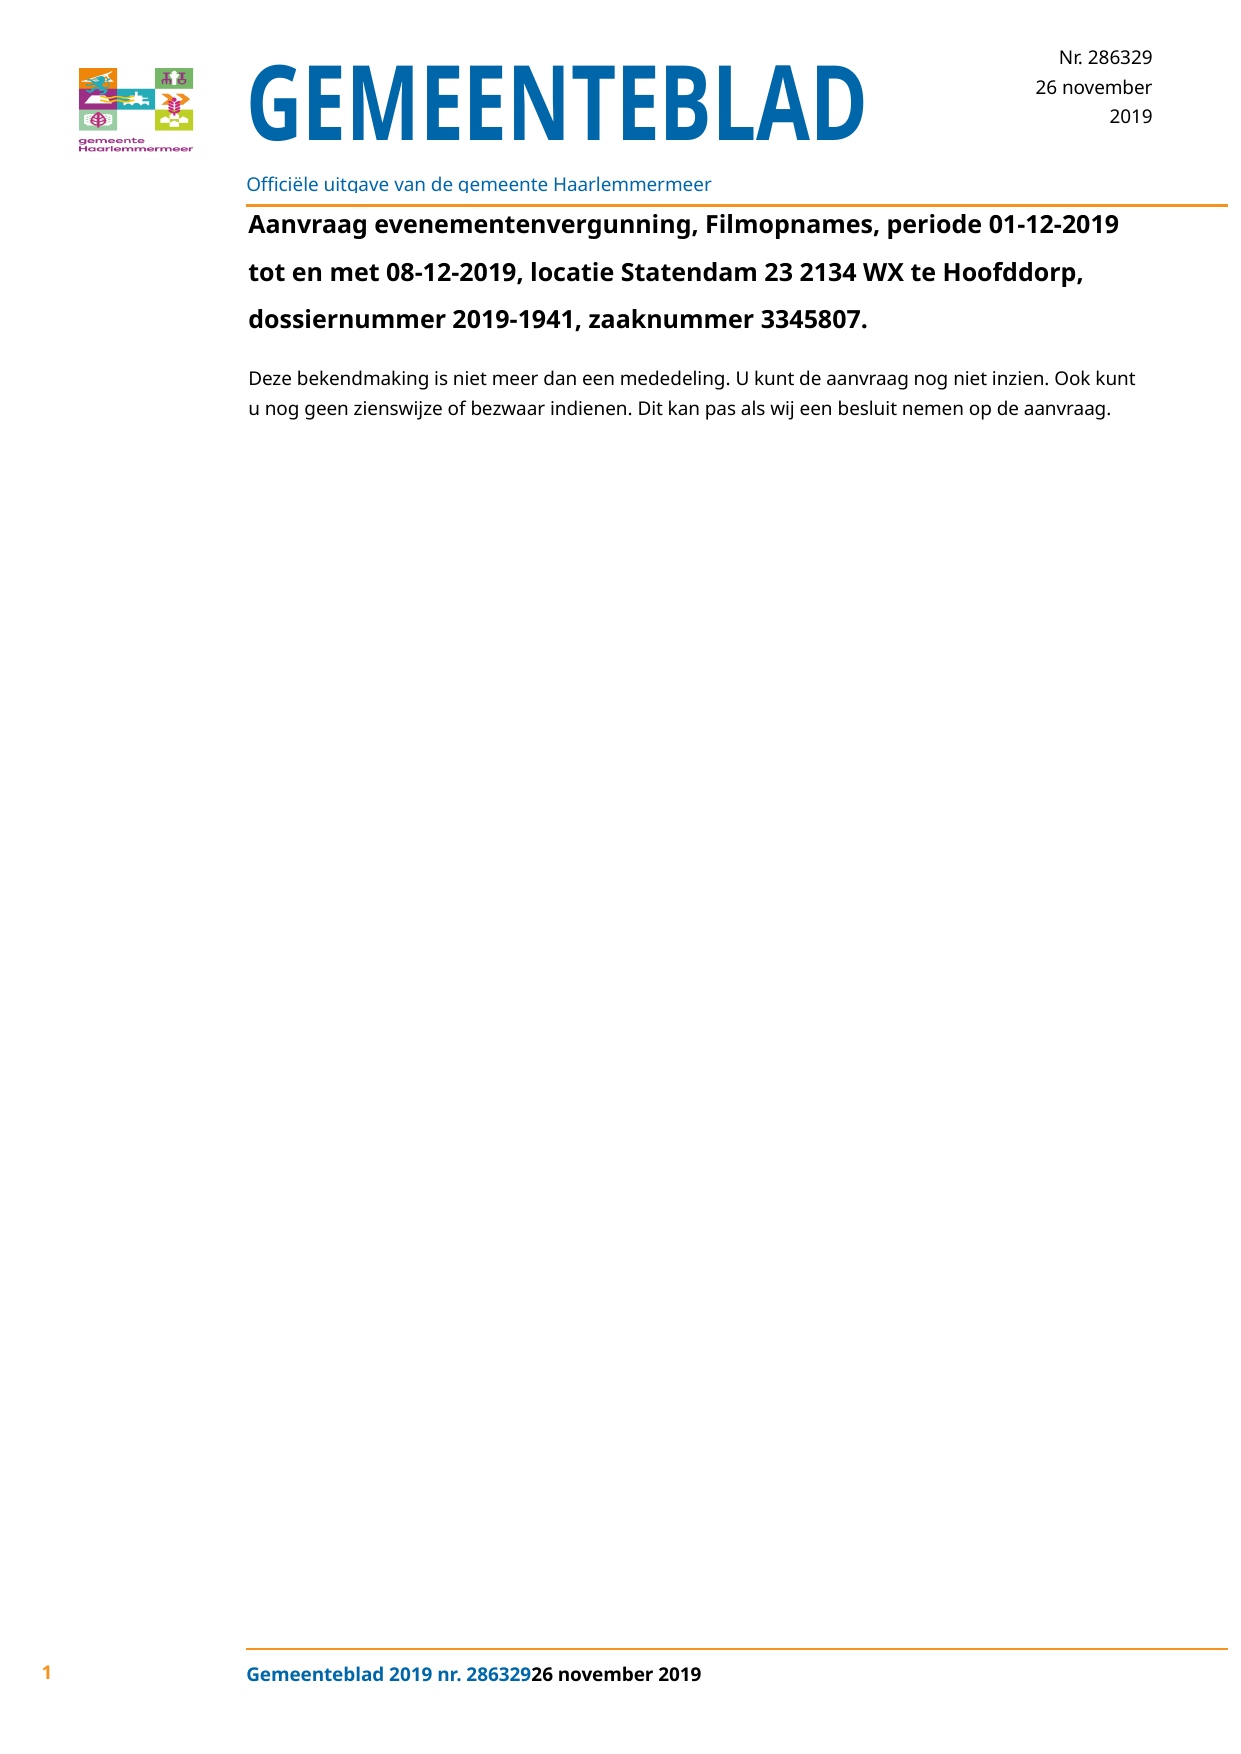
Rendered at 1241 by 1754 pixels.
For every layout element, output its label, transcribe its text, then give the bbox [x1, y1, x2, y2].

text Aanvraag evenementenvergunning, Filmopnames, periode 01-12-2019 tot en met 08-12-2019, locatie Statendam 23 2134 WX te Hoofddorp, dossiernummer 2019-1941, zaaknummer 3345807. [248, 207, 1152, 336]
picture [41, 47, 231, 172]
text Deze bekendmaking is niet meer dan een mededeling. U kunt de aanvraag nog niet inzien. Ook kunt u nog geen zienswijze of bezwaar indienen. Dit kan pas als wij een besluit nemen op de aanvraag. [248, 366, 1152, 421]
